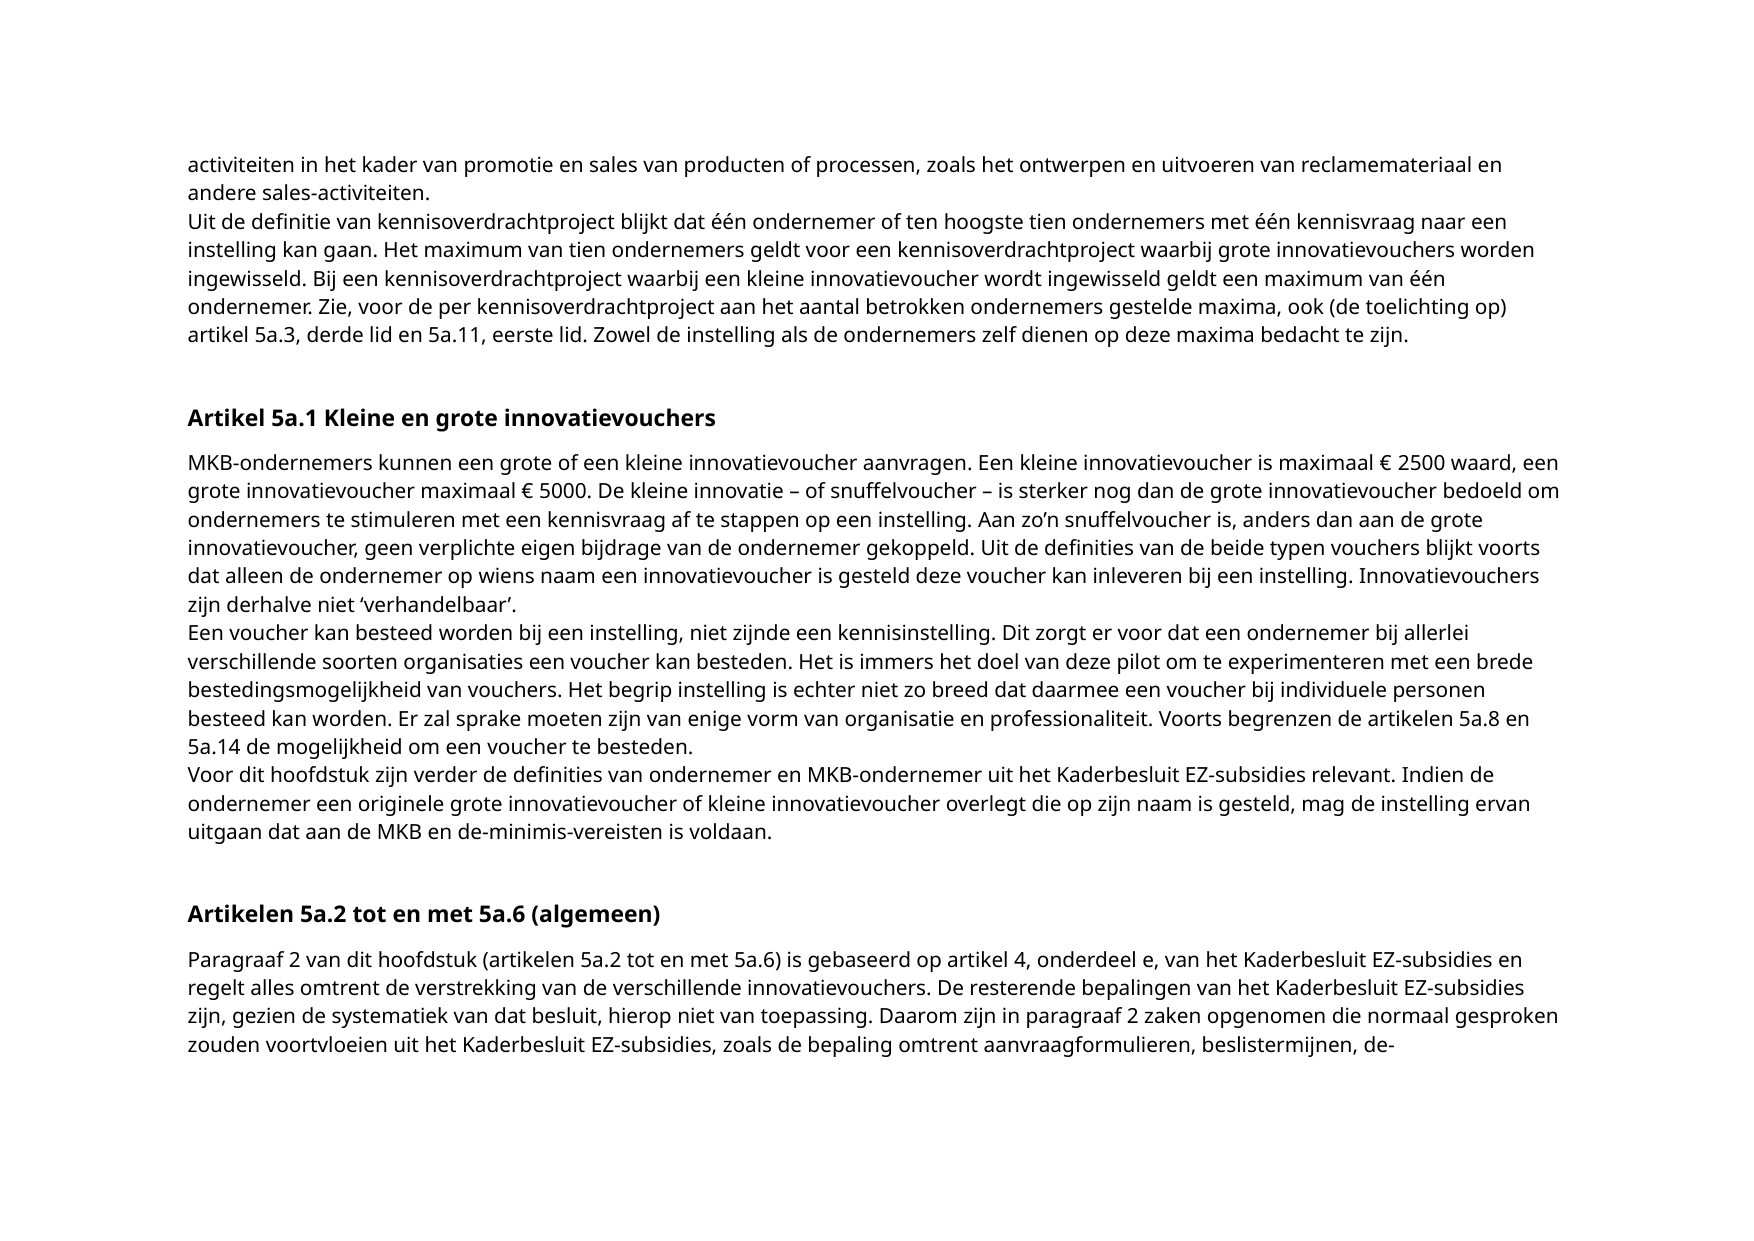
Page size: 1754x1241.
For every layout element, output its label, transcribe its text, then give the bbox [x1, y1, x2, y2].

text Artikelen 5a.2 tot en met 5a.6 (algemeen) [187, 898, 1566, 930]
text activiteiten in het kader van promotie en sales van producten of processen, zoals het ontwerpen en uitvoeren van reclamemateriaal en andere sales-activiteiten. [187, 150, 1566, 207]
text Een voucher kan besteed worden bij een instelling, niet zijnde een kennisinstelling. Dit zorgt er voor dat een ondernemer bij allerlei verschillende soorten organisaties een voucher kan besteden. Het is immers het doel van deze pilot om te experimenteren met een brede bestedingsmogelijkheid van vouchers. Het begrip instelling is echter niet zo breed dat daarmee een voucher bij individuele personen besteed kan worden. Er zal sprake moeten zijn van enige vorm van organisatie en professionaliteit. Voorts begrenzen de artikelen 5a.8 en 5a.14 de mogelijkheid om een voucher te besteden. [187, 618, 1566, 761]
text Artikel 5a.1 Kleine en grote innovatievouchers [187, 402, 1566, 433]
text Voor dit hoofdstuk zijn verder de definities van ondernemer en MKB-ondernemer uit het Kaderbesluit EZ-subsidies relevant. Indien de ondernemer een originele grote innovatievoucher of kleine innovatievoucher overlegt die op zijn naam is gesteld, mag de instelling ervan uitgaan dat aan de MKB en de-minimis-vereisten is voldaan. [187, 761, 1566, 846]
text MKB-ondernemers kunnen een grote of een kleine innovatievoucher aanvragen. Een kleine innovatievoucher is maximaal € 2500 waard, een grote innovatievoucher maximaal € 5000. De kleine innovatie – of snuffelvoucher – is sterker nog dan de grote innovatievoucher bedoeld om ondernemers te stimuleren met een kennisvraag af te stappen op een instelling. Aan zo’n snuffelvoucher is, anders dan aan de grote innovatievoucher, geen verplichte eigen bijdrage van de ondernemer gekoppeld. Uit de definities van de beide typen vouchers blijkt voorts dat alleen de ondernemer op wiens naam een innovatievoucher is gesteld deze voucher kan inleveren bij een instelling. Innovatievouchers zijn derhalve niet ‘verhandelbaar’. [187, 448, 1566, 618]
text Uit de definitie van kennisoverdrachtproject blijkt dat één ondernemer of ten hoogste tien ondernemers met één kennisvraag naar een instelling kan gaan. Het maximum van tien ondernemers geldt voor een kennisoverdrachtproject waarbij grote innovatievouchers worden ingewisseld. Bij een kennisoverdrachtproject waarbij een kleine innovatievoucher wordt ingewisseld geldt een maximum van één ondernemer. Zie, voor de per kennisoverdrachtproject aan het aantal betrokken ondernemers gestelde maxima, ook (de toelichting op) artikel 5a.3, derde lid en 5a.11, eerste lid. Zowel de instelling als de ondernemers zelf dienen op deze maxima bedacht te zijn. [187, 207, 1566, 349]
text Paragraaf 2 van dit hoofdstuk (artikelen 5a.2 tot en met 5a.6) is gebaseerd op artikel 4, onderdeel e, van het Kaderbesluit EZ-subsidies en regelt alles omtrent de verstrekking van de verschillende innovatievouchers. De resterende bepalingen van het Kaderbesluit EZ-subsidies zijn, gezien de systematiek van dat besluit, hierop niet van toepassing. Daarom zijn in paragraaf 2 zaken opgenomen die normaal gesproken zouden voortvloeien uit het Kaderbesluit EZ-subsidies, zoals de bepaling omtrent aanvraagformulieren, beslistermijnen, de- [187, 945, 1566, 1058]
